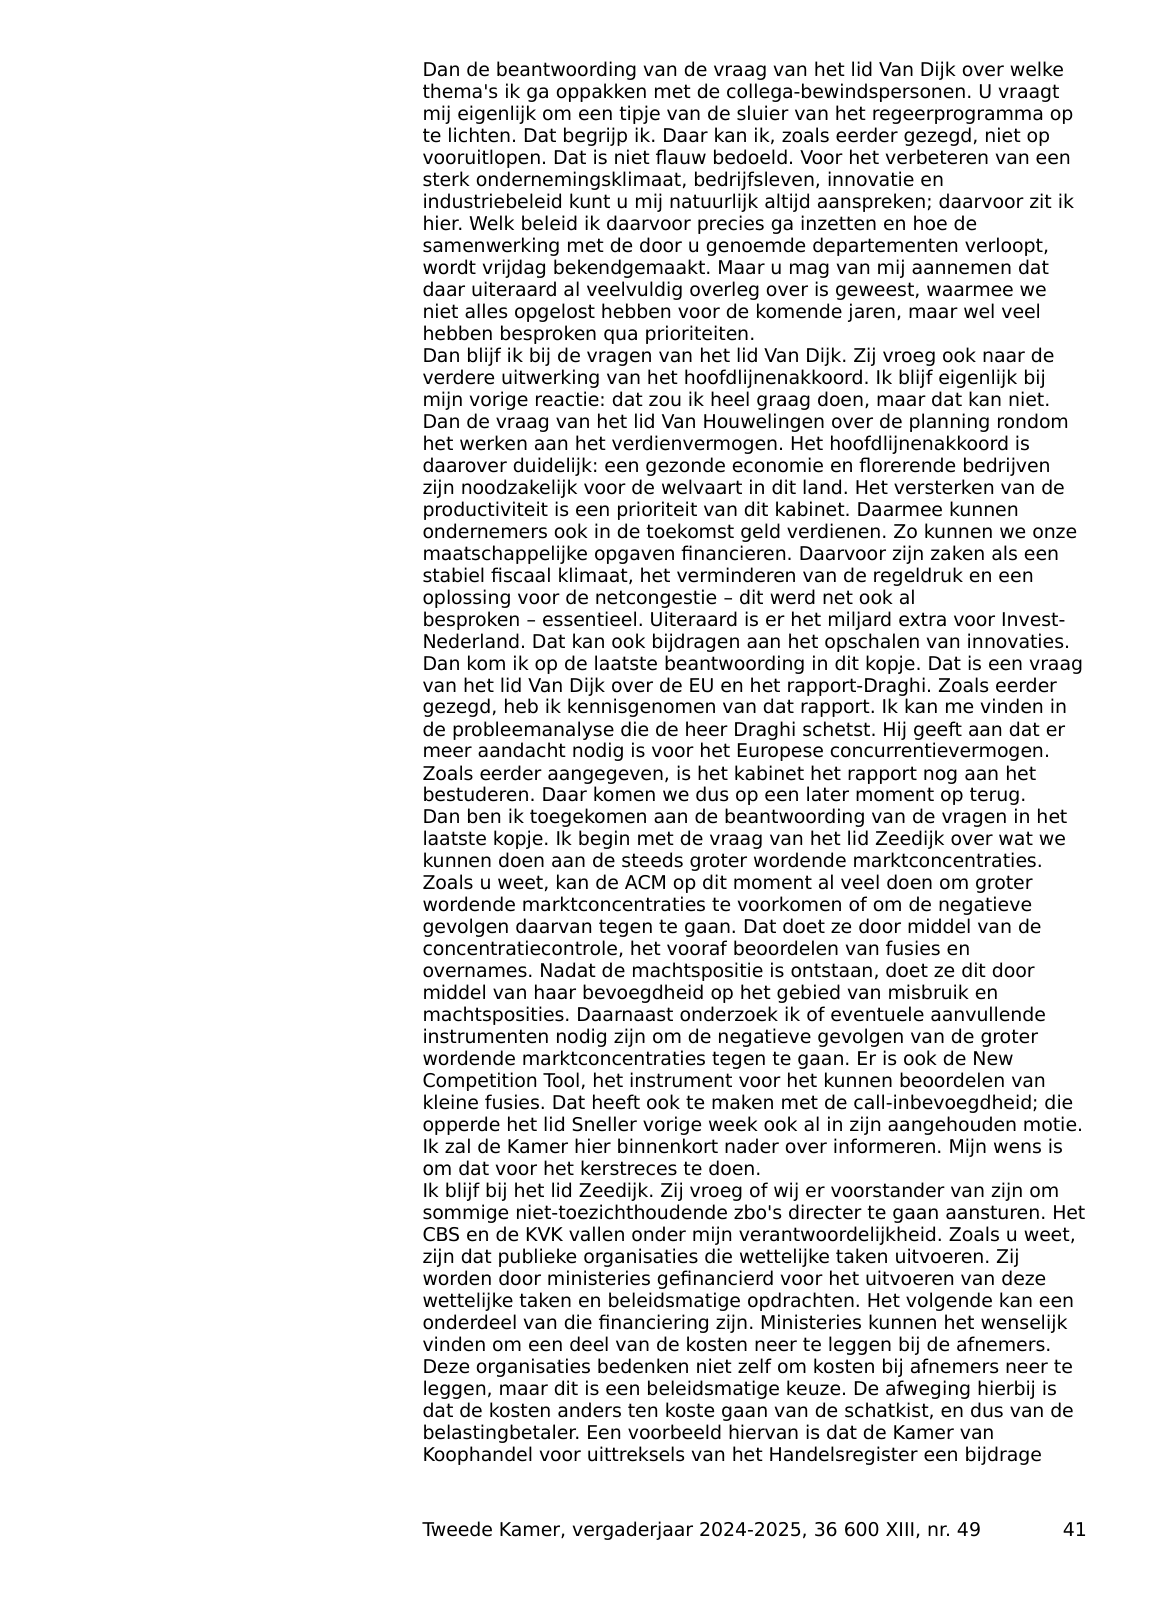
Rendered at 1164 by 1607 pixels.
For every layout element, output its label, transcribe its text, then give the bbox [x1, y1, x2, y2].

text Dan ben ik toegekomen aan de beantwoording van de vragen in het laatste kopje. Ik begin met de vraag van het lid Zeedijk over wat we kunnen doen aan de steeds groter wordende marktconcentraties. Zoals u weet, kan de ACM op dit moment al veel doen om groter wordende marktconcentraties te voorkomen of om de negatieve gevolgen daarvan tegen te gaan. Dat doet ze door middel van de concentratiecontrole, het vooraf beoordelen van fusies en overnames. Nadat de machtspositie is ontstaan, doet ze dit door middel van haar bevoegdheid op het gebied van misbruik en machtsposities. Daarnaast onderzoek ik of eventuele aanvullende instrumenten nodig zijn om de negatieve gevolgen van de groter wordende marktconcentraties tegen te gaan. Er is ook de New Competition Tool, het instrument voor het kunnen beoordelen van kleine fusies. Dat heeft ook te maken met de call-inbevoegdheid; die opperde het lid Sneller vorige week ook al in zijn aangehouden motie. Ik zal de Kamer hier binnenkort nader over informeren. Mijn wens is om dat voor het kerstreces te doen. [422, 806, 1087, 1180]
text Dan de beantwoording van de vraag van het lid Van Dijk over welke thema's ik ga oppakken met de collega-bewindspersonen. U vraagt mij eigenlijk om een tipje van de sluier van het regeerprogramma op te lichten. Dat begrijp ik. Daar kan ik, zoals eerder gezegd, niet op vooruitlopen. Dat is niet flauw bedoeld. Voor het verbeteren van een sterk ondernemingsklimaat, bedrijfsleven, innovatie en industriebeleid kunt u mij natuurlijk altijd aanspreken; daarvoor zit ik hier. Welk beleid ik daarvoor precies ga inzetten en hoe de samenwerking met de door u genoemde departementen verloopt, wordt vrijdag bekendgemaakt. Maar u mag van mij aannemen dat daar uiteraard al veelvuldig overleg over is geweest, waarmee we niet alles opgelost hebben voor de komende jaren, maar wel veel hebben besproken qua prioriteiten. [422, 59, 1087, 345]
text Dan de vraag van het lid Van Houwelingen over de planning rondom het werken aan het verdienvermogen. Het hoofdlijnenakkoord is daarover duidelijk: een gezonde economie en florerende bedrijven zijn noodzakelijk voor de welvaart in dit land. Het versterken van de productiviteit is een prioriteit van dit kabinet. Daarmee kunnen ondernemers ook in de toekomst geld verdienen. Zo kunnen we onze maatschappelijke opgaven financieren. Daarvoor zijn zaken als een stabiel fiscaal klimaat, het verminderen van de regeldruk en een oplossing voor de netcongestie – dit werd net ook al besproken – essentieel. Uiteraard is er het miljard extra voor Invest-Nederland. Dat kan ook bijdragen aan het opschalen van innovaties. [422, 411, 1087, 652]
text Dan blijf ik bij de vragen van het lid Van Dijk. Zij vroeg ook naar de verdere uitwerking van het hoofdlijnenakkoord. Ik blijf eigenlijk bij mijn vorige reactie: dat zou ik heel graag doen, maar dat kan niet. [422, 345, 1087, 411]
text Ik blijf bij het lid Zeedijk. Zij vroeg of wij er voorstander van zijn om sommige niet-toezichthoudende zbo's directer te gaan aansturen. Het CBS en de KVK vallen onder mijn verantwoordelijkheid. Zoals u weet, zijn dat publieke organisaties die wettelijke taken uitvoeren. Zij worden door ministeries gefinancierd voor het uitvoeren van deze wettelijke taken en beleidsmatige opdrachten. Het volgende kan een onderdeel van die financiering zijn. Ministeries kunnen het wenselijk vinden om een deel van de kosten neer te leggen bij de afnemers. Deze organisaties bedenken niet zelf om kosten bij afnemers neer te leggen, maar dit is een beleidsmatige keuze. De afweging hierbij is dat de kosten anders ten koste gaan van de schatkist, en dus van de belastingbetaler. Een voorbeeld hiervan is dat de Kamer van Koophandel voor uittreksels van het Handelsregister een bijdrage [422, 1180, 1087, 1466]
text Dan kom ik op de laatste beantwoording in dit kopje. Dat is een vraag van het lid Van Dijk over de EU en het rapport-Draghi. Zoals eerder gezegd, heb ik kennisgenomen van dat rapport. Ik kan me vinden in de probleemanalyse die de heer Draghi schetst. Hij geeft aan dat er meer aandacht nodig is voor het Europese concurrentievermogen. Zoals eerder aangegeven, is het kabinet het rapport nog aan het bestuderen. Daar komen we dus op een later moment op terug. [422, 652, 1087, 806]
